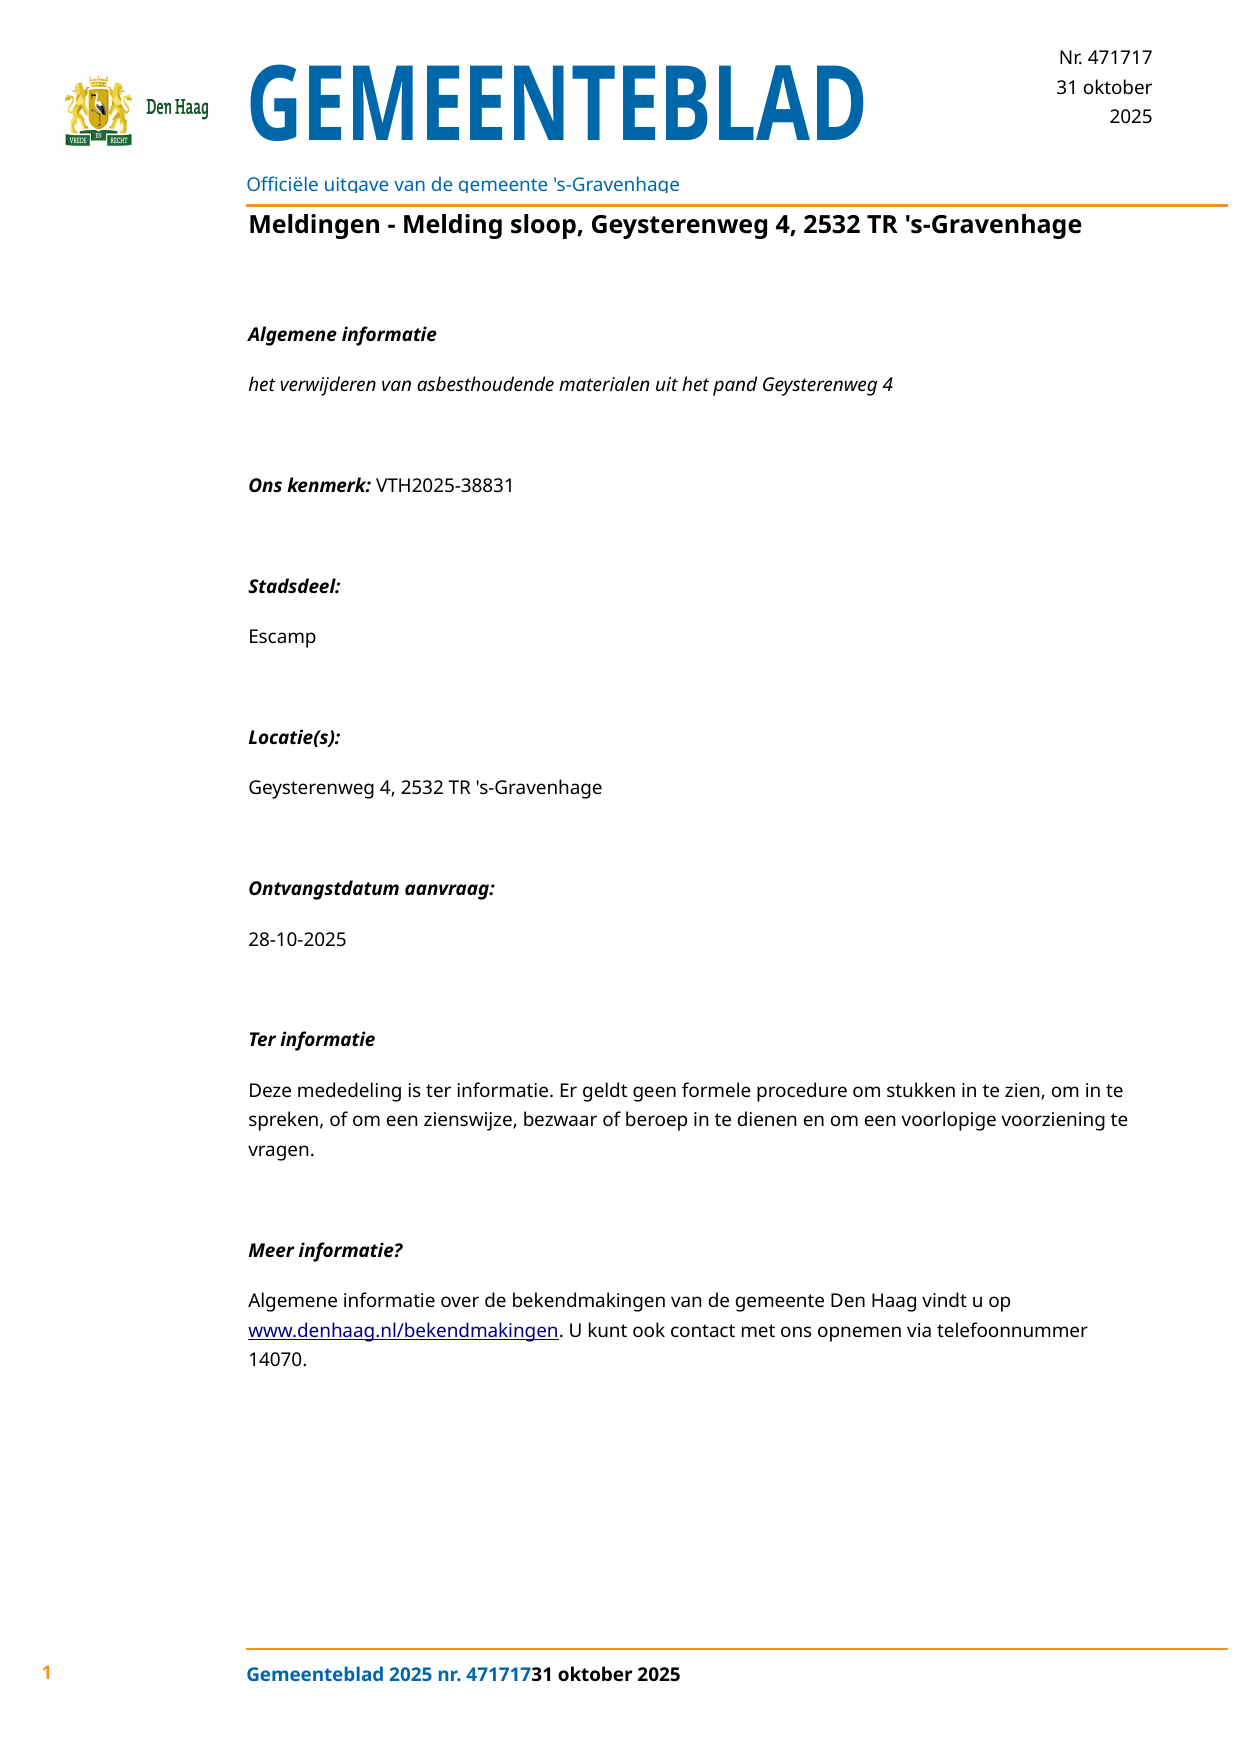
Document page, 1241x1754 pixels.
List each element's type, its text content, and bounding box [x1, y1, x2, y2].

text Escamp [248, 623, 1152, 649]
text Geysterenweg 4, 2532 TR 's-Gravenhage [248, 774, 1152, 800]
text Locatie(s): [248, 724, 1152, 750]
text Algemene informatie over de bekendmakingen van de gemeente Den Haag vindt u op www.denhaag.nl/bekendmakingen. U kunt ook contact met ons opnemen via telefoonnummer 14070. [248, 1287, 1152, 1372]
text Ontvangstdatum aanvraag: [248, 875, 1152, 901]
text Stadsdeel: [248, 573, 1152, 598]
text Algemene informatie [248, 321, 1152, 346]
text Ons kenmerk: VTH2025-38831 [248, 472, 1152, 498]
text het verwijderen van asbesthoudende materialen uit het pand Geysterenweg 4 [248, 371, 1152, 397]
text Ter informatie [248, 1027, 1152, 1052]
text Meldingen - Melding sloop, Geysterenweg 4, 2532 TR 's-Gravenhage [248, 207, 1152, 241]
text Meer informatie? [248, 1237, 1152, 1263]
text 28-10-2025 [248, 926, 1152, 951]
text Deze mededeling is ter informatie. Er geldt geen formele procedure om stukken in te zien, om in te spreken, of om een zienswijze, bezwaar of beroep in te dienen en om een voorlopige voorziening te vragen. [248, 1077, 1152, 1162]
picture [41, 47, 231, 172]
